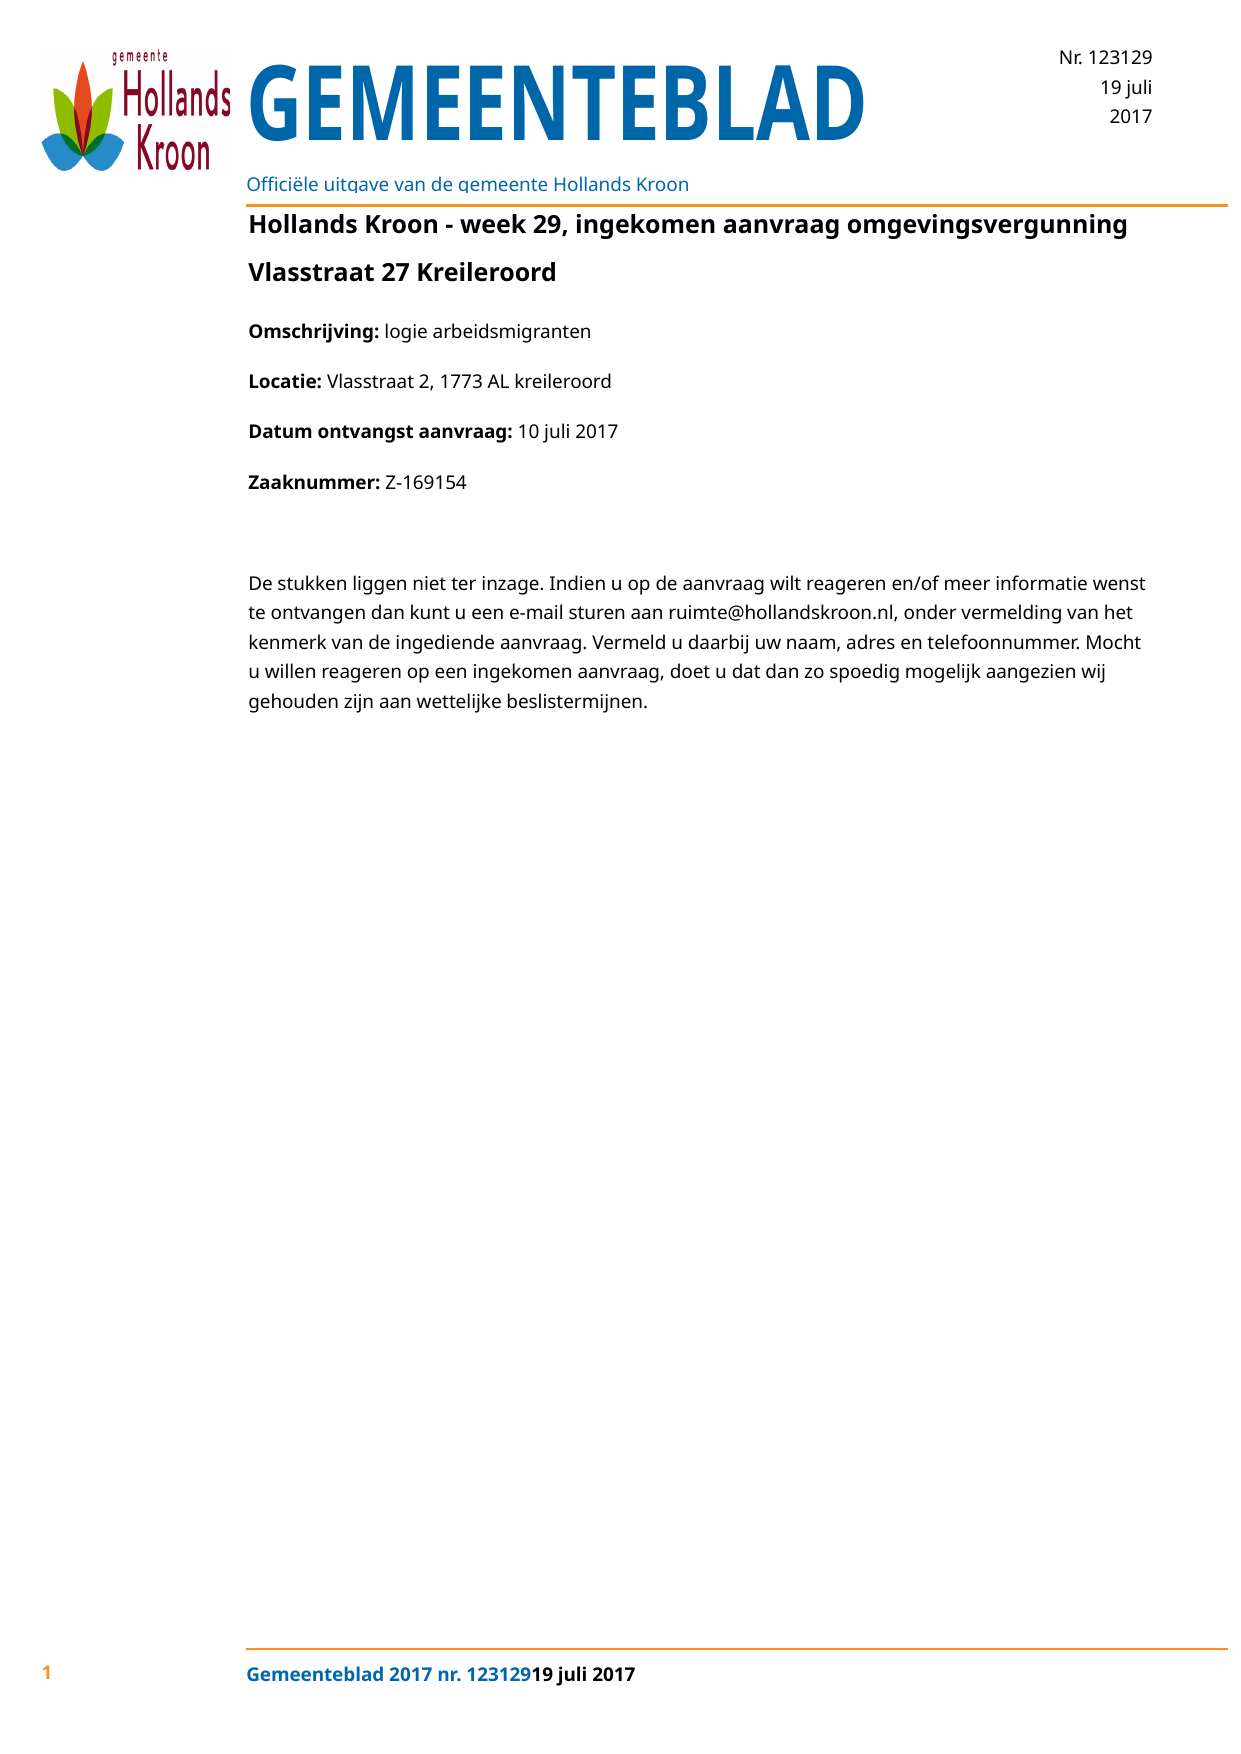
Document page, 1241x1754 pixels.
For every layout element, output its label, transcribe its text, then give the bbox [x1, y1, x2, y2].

text Hollands Kroon - week 29, ingekomen aanvraag omgevingsvergunning Vlasstraat 27 Kreileroord [248, 207, 1152, 288]
text De stukken liggen niet ter inzage. Indien u op de aanvraag wilt reageren en/of meer informatie wenst te ontvangen dan kunt u een e-mail sturen aan ruimte@hollandskroon.nl, onder vermelding van het kenmerk van de ingediende aanvraag. Vermeld u daarbij uw naam, adres en telefoonnummer. Mocht u willen reageren op een ingekomen aanvraag, doet u dat dan zo spoedig mogelijk aangezien wij gehouden zijn aan wettelijke beslistermijnen. [248, 570, 1152, 714]
text Datum ontvangst aanvraag: 10 juli 2017 [248, 419, 1152, 444]
text Zaaknummer: Z-169154 [248, 469, 1152, 495]
text Omschrijving: logie arbeidsmigranten [248, 318, 1152, 344]
text Locatie: Vlasstraat 2, 1773 AL kreileroord [248, 368, 1152, 394]
picture [41, 47, 231, 172]
